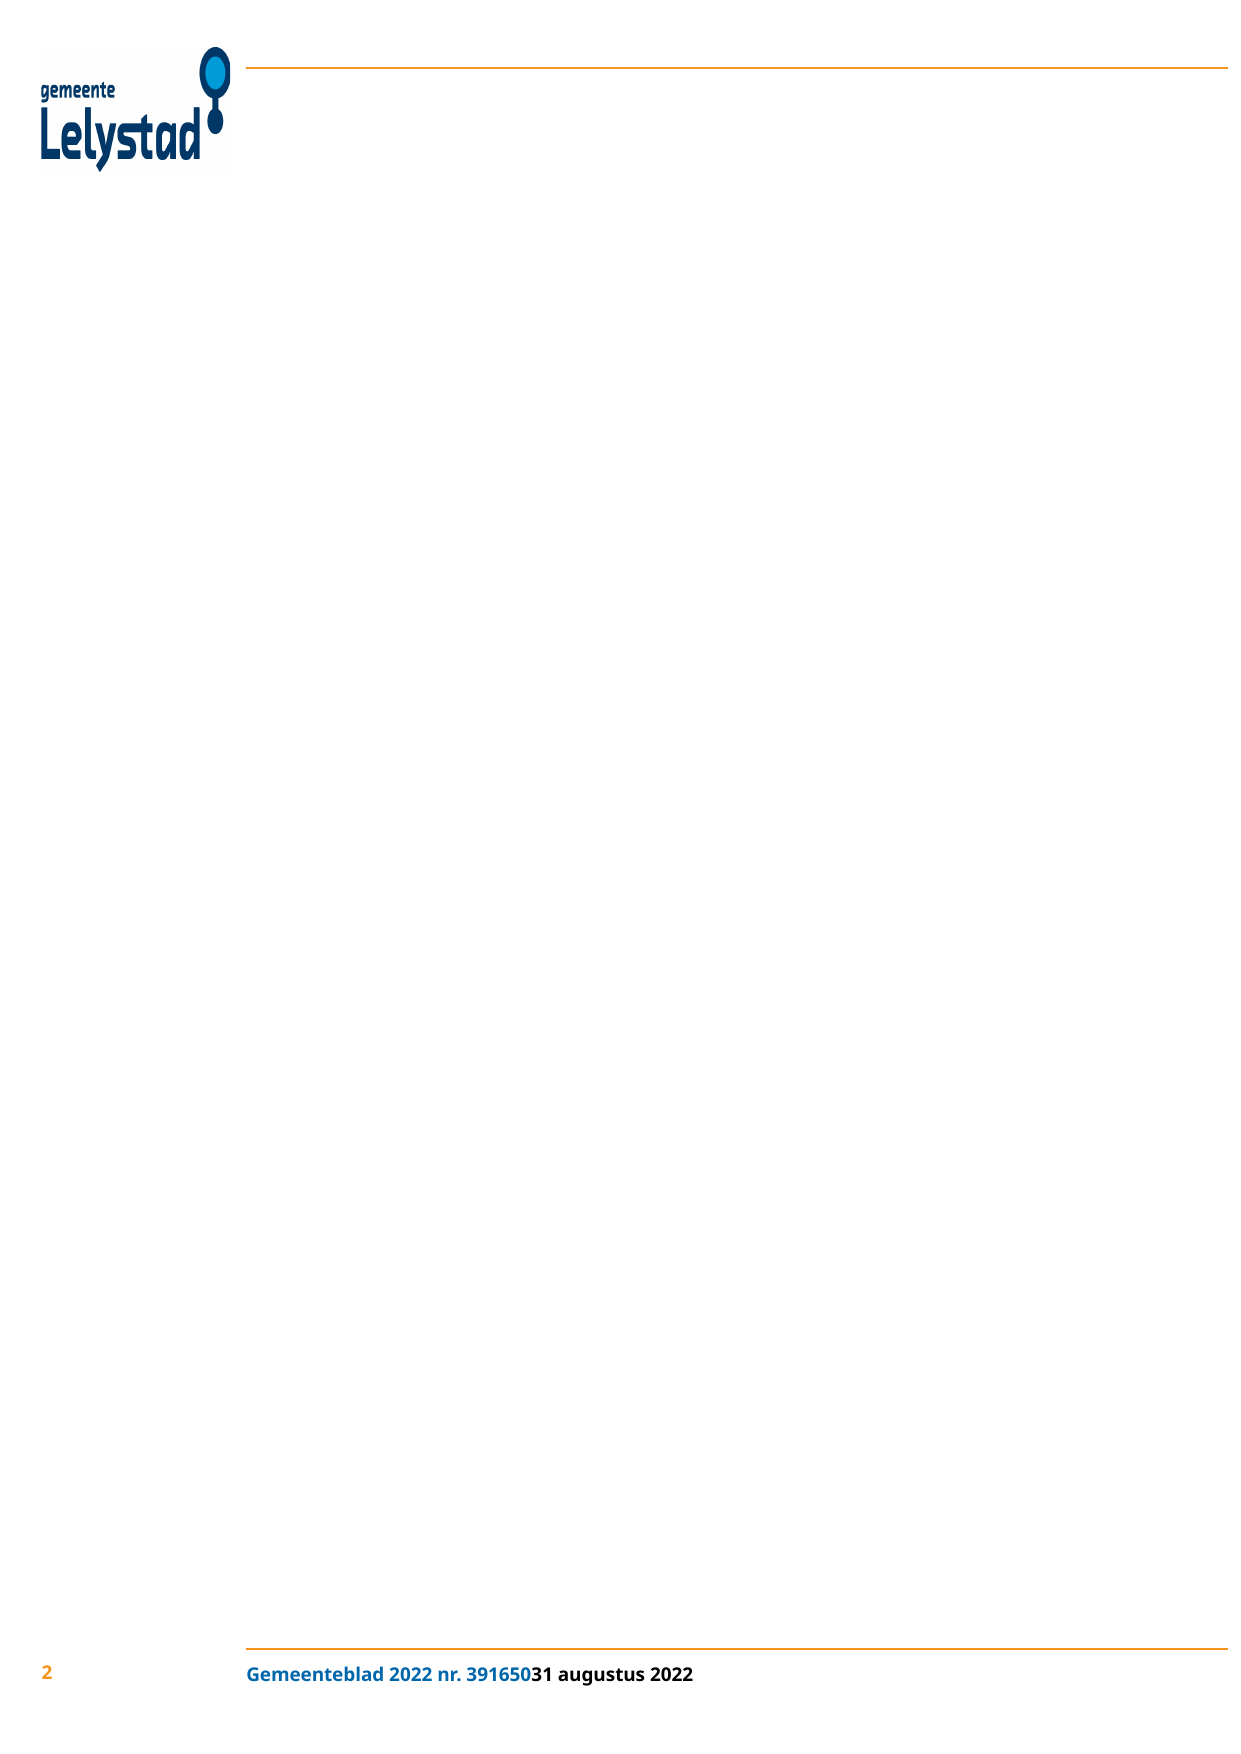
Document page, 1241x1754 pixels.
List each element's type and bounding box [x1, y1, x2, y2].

picture [41, 47, 231, 172]
